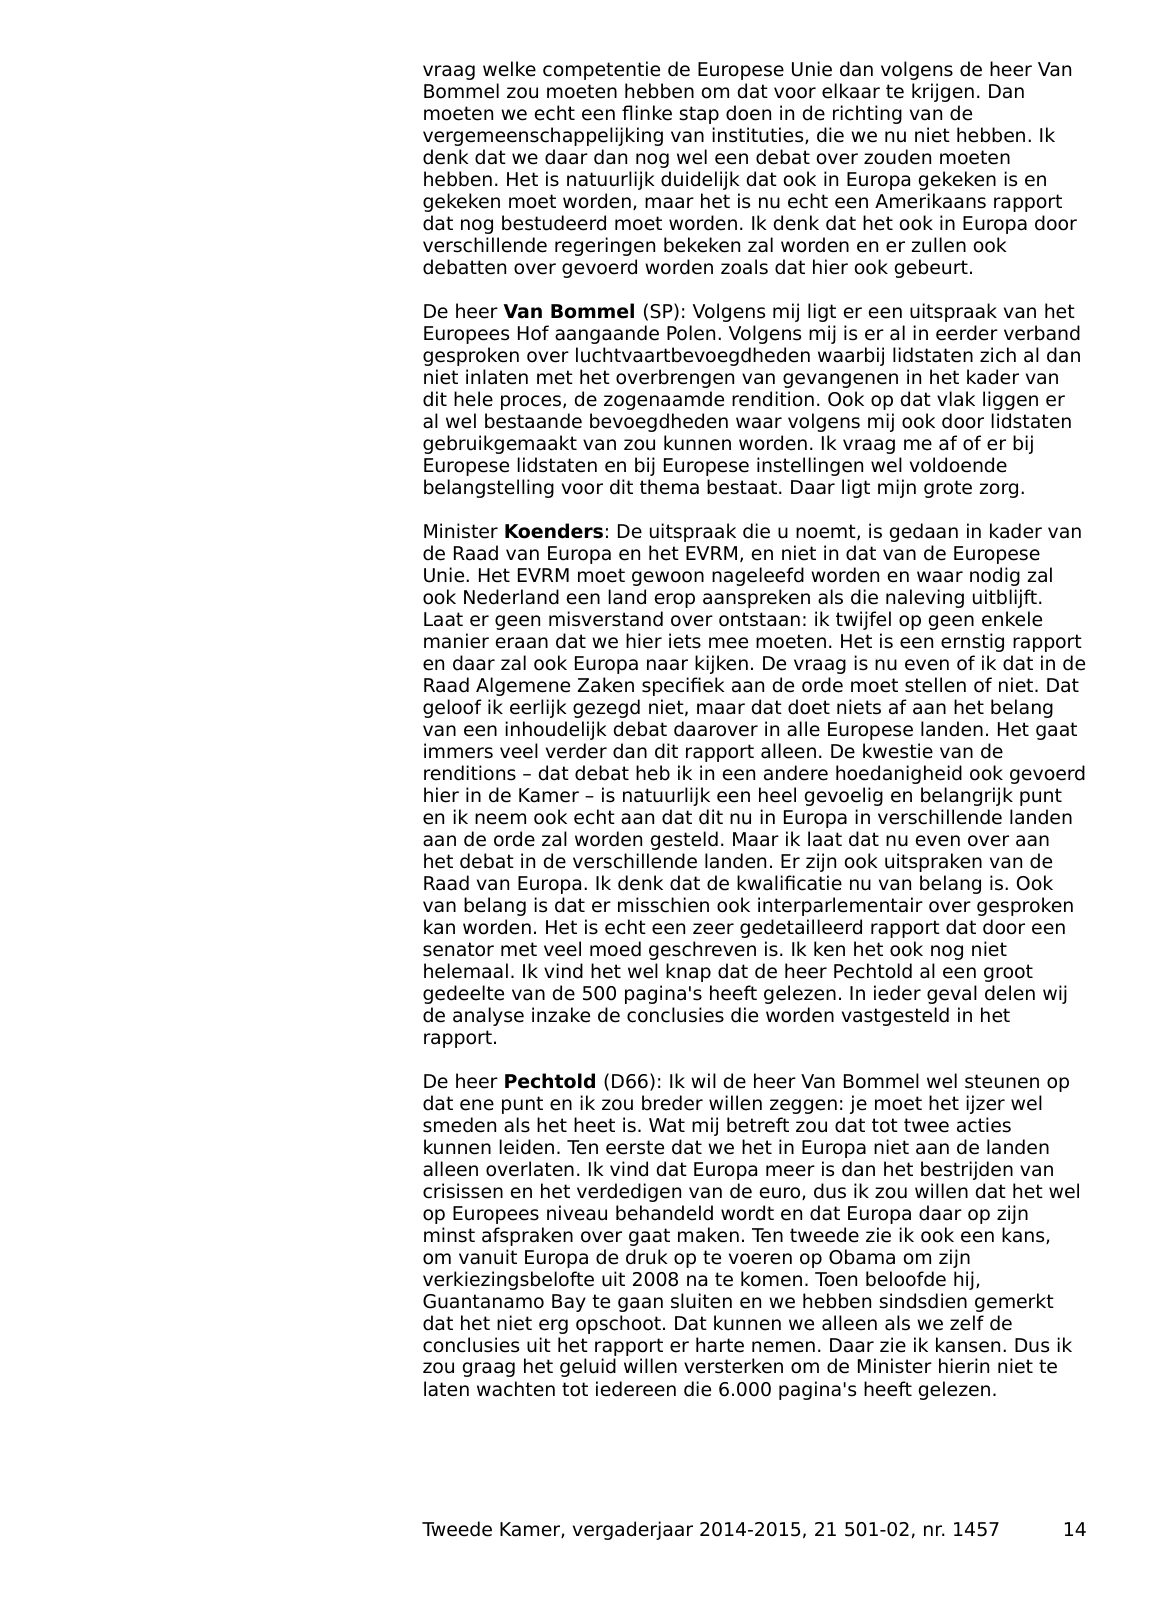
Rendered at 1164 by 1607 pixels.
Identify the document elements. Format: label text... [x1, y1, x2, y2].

text vraag welke competentie de Europese Unie dan volgens de heer Van Bommel zou moeten hebben om dat voor elkaar te krijgen. Dan moeten we echt een flinke stap doen in de richting van de vergemeenschappelijking van instituties, die we nu niet hebben. Ik denk dat we daar dan nog wel een debat over zouden moeten hebben. Het is natuurlijk duidelijk dat ook in Europa gekeken is en gekeken moet worden, maar het is nu echt een Amerikaans rapport dat nog bestudeerd moet worden. Ik denk dat het ook in Europa door verschillende regeringen bekeken zal worden en er zullen ook debatten over gevoerd worden zoals dat hier ook gebeurt. [422, 59, 1087, 279]
text De heer Pechtold (D66): Ik wil de heer Van Bommel wel steunen op dat ene punt en ik zou breder willen zeggen: je moet het ijzer wel smeden als het heet is. Wat mij betreft zou dat tot twee acties kunnen leiden. Ten eerste dat we het in Europa niet aan de landen alleen overlaten. Ik vind dat Europa meer is dan het bestrijden van crisissen en het verdedigen van de euro, dus ik zou willen dat het wel op Europees niveau behandeld wordt en dat Europa daar op zijn minst afspraken over gaat maken. Ten tweede zie ik ook een kans, om vanuit Europa de druk op te voeren op Obama om zijn verkiezingsbelofte uit 2008 na te komen. Toen beloofde hij, Guantanamo Bay te gaan sluiten en we hebben sindsdien gemerkt dat het niet erg opschoot. Dat kunnen we alleen als we zelf de conclusies uit het rapport er harte nemen. Daar zie ik kansen. Dus ik zou graag het geluid willen versterken om de Minister hierin niet te laten wachten tot iedereen die 6.000 pagina's heeft gelezen. [422, 1071, 1087, 1400]
text De heer Van Bommel (SP): Volgens mij ligt er een uitspraak van het Europees Hof aangaande Polen. Volgens mij is er al in eerder verband gesproken over luchtvaartbevoegdheden waarbij lidstaten zich al dan niet inlaten met het overbrengen van gevangenen in het kader van dit hele proces, de zogenaamde rendition. Ook op dat vlak liggen er al wel bestaande bevoegdheden waar volgens mij ook door lidstaten gebruikgemaakt van zou kunnen worden. Ik vraag me af of er bij Europese lidstaten en bij Europese instellingen wel voldoende belangstelling voor dit thema bestaat. Daar ligt mijn grote zorg. [422, 301, 1087, 499]
text Minister Koenders: De uitspraak die u noemt, is gedaan in kader van de Raad van Europa en het EVRM, en niet in dat van de Europese Unie. Het EVRM moet gewoon nageleefd worden en waar nodig zal ook Nederland een land erop aanspreken als die naleving uitblijft. Laat er geen misverstand over ontstaan: ik twijfel op geen enkele manier eraan dat we hier iets mee moeten. Het is een ernstig rapport en daar zal ook Europa naar kijken. De vraag is nu even of ik dat in de Raad Algemene Zaken specifiek aan de orde moet stellen of niet. Dat geloof ik eerlijk gezegd niet, maar dat doet niets af aan het belang van een inhoudelijk debat daarover in alle Europese landen. Het gaat immers veel verder dan dit rapport alleen. De kwestie van de renditions – dat debat heb ik in een andere hoedanigheid ook gevoerd hier in de Kamer – is natuurlijk een heel gevoelig en belangrijk punt en ik neem ook echt aan dat dit nu in Europa in verschillende landen aan de orde zal worden gesteld. Maar ik laat dat nu even over aan het debat in de verschillende landen. Er zijn ook uitspraken van de Raad van Europa. Ik denk dat de kwalificatie nu van belang is. Ook van belang is dat er misschien ook interparlementair over gesproken kan worden. Het is echt een zeer gedetailleerd rapport dat door een senator met veel moed geschreven is. Ik ken het ook nog niet helemaal. Ik vind het wel knap dat de heer Pechtold al een groot gedeelte van de 500 pagina's heeft gelezen. In ieder geval delen wij de analyse inzake de conclusies die worden vastgesteld in het rapport. [422, 521, 1087, 1048]
